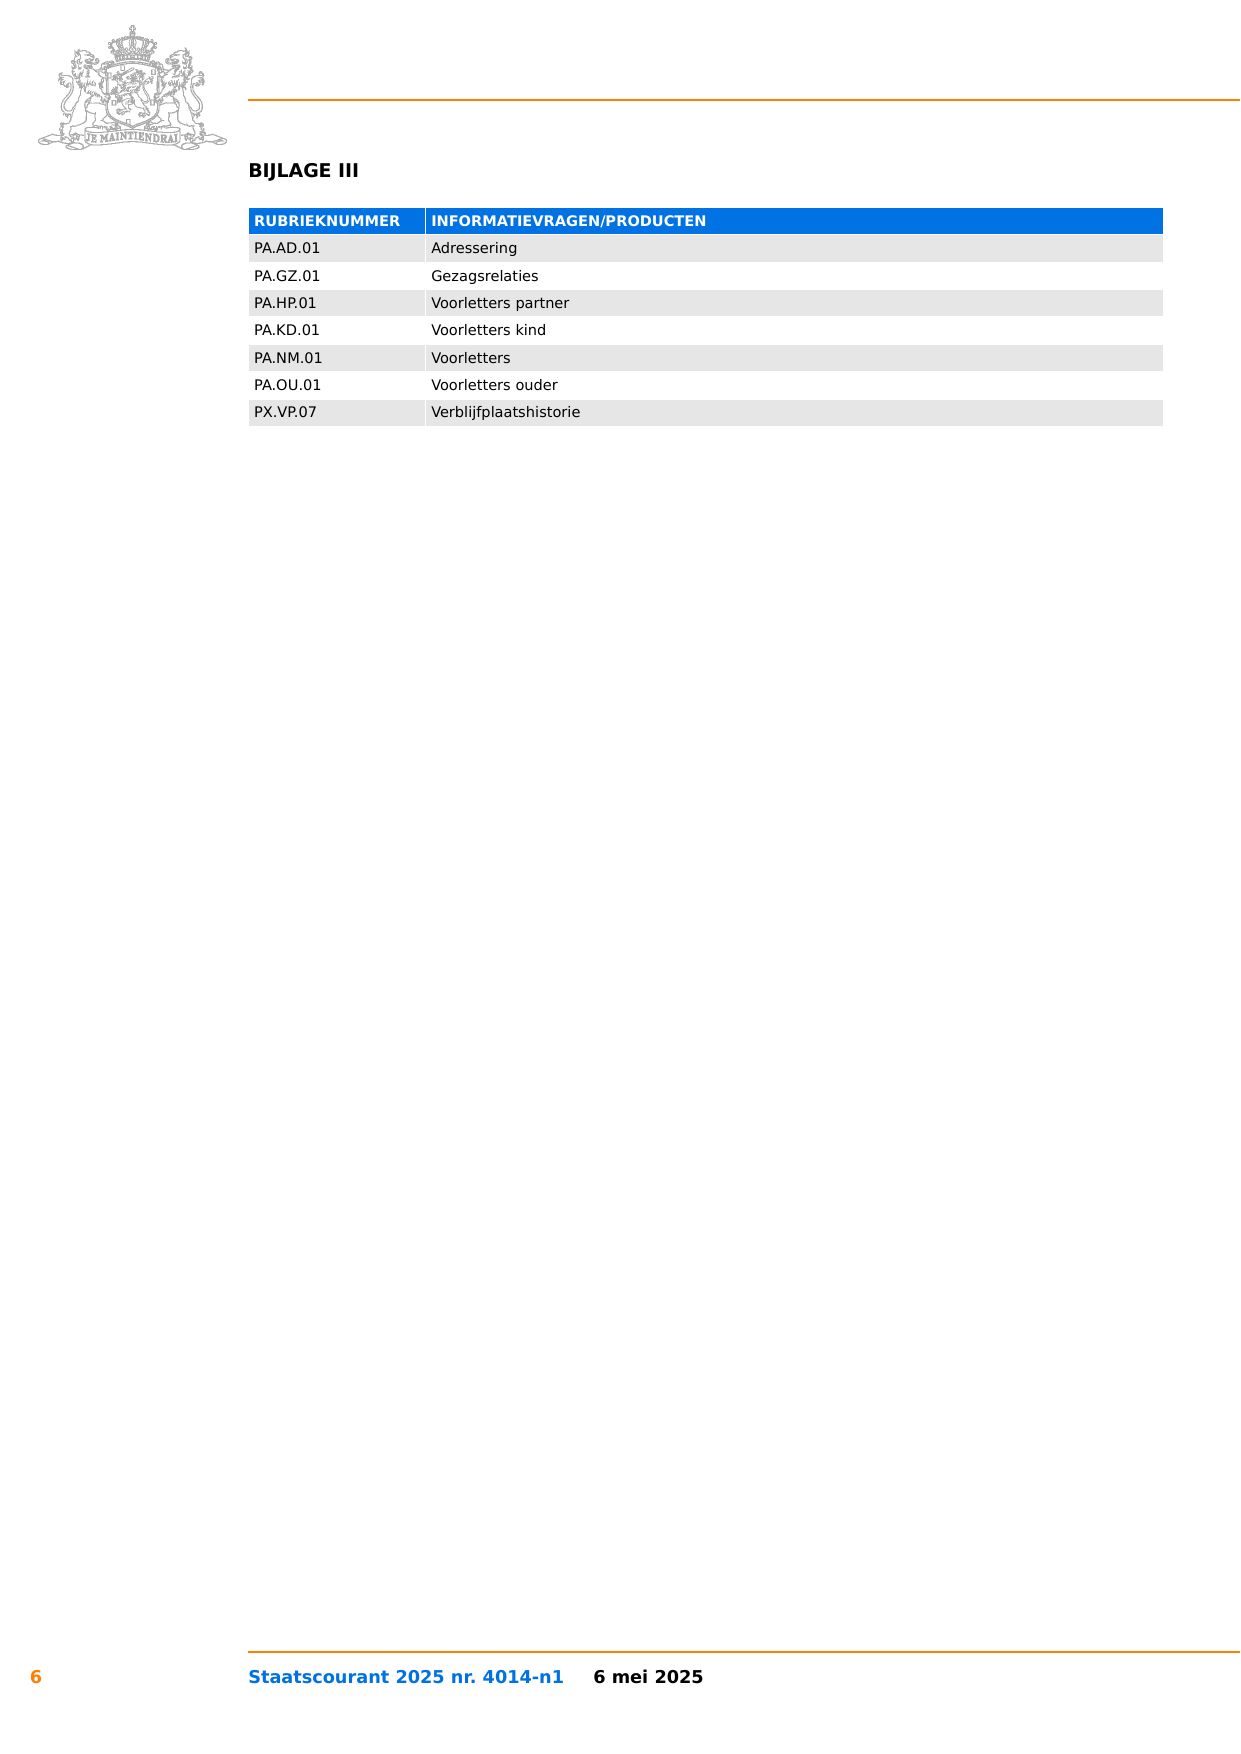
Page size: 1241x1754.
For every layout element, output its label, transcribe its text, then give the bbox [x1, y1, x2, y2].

table_cell PA.GZ.01 [249, 263, 425, 289]
table_cell PA.AD.01 [249, 235, 425, 262]
table_cell Voorletters [426, 345, 1163, 371]
table_cell PX.VP.07 [249, 400, 425, 426]
table_cell Voorletters partner [426, 290, 1163, 316]
table_cell PA.HP.01 [249, 290, 425, 316]
table_cell Adressering [426, 235, 1163, 262]
table_cell Verblijfplaatshistorie [426, 400, 1163, 426]
table_cell PA.KD.01 [249, 318, 425, 344]
subtitle BIJLAGE III [248, 160, 1163, 182]
table_cell Gezagsrelaties [426, 263, 1163, 289]
table_cell Voorletters ouder [426, 372, 1163, 399]
table_cell Voorletters kind [426, 318, 1163, 344]
picture [38, 25, 227, 150]
table_cell PA.OU.01 [249, 372, 425, 399]
table_cell PA.NM.01 [249, 345, 425, 371]
table_header INFORMATIEVRAGEN/PRODUCTEN [426, 208, 1163, 234]
table_header RUBRIEKNUMMER [249, 208, 425, 234]
